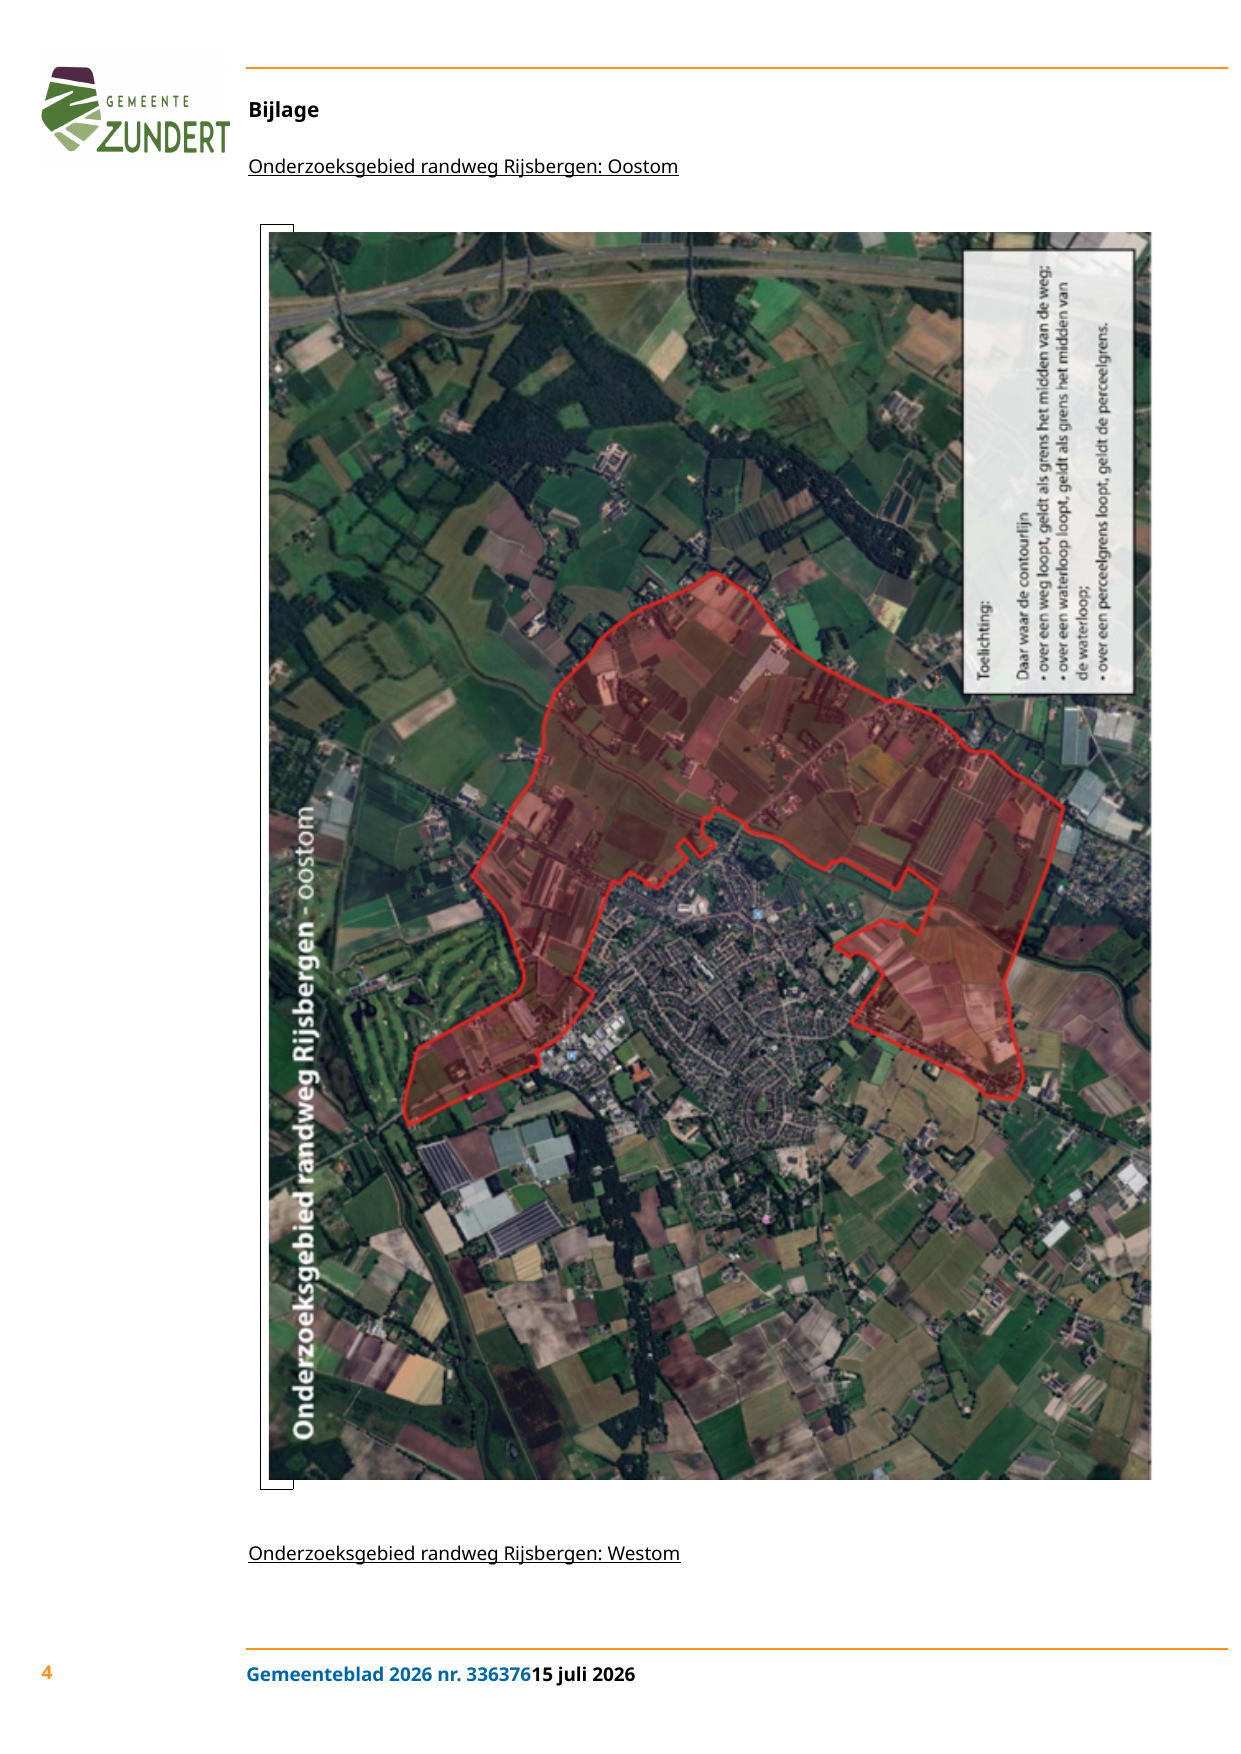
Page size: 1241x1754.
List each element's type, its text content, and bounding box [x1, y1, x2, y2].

text Bijlage [248, 95, 1152, 123]
text Onderzoeksgebied randweg Rijsbergen: Oostom [248, 153, 1152, 179]
picture [41, 47, 231, 172]
text Onderzoeksgebied randweg Rijsbergen: Westom [248, 1540, 1152, 1566]
picture [268, 232, 1173, 1480]
